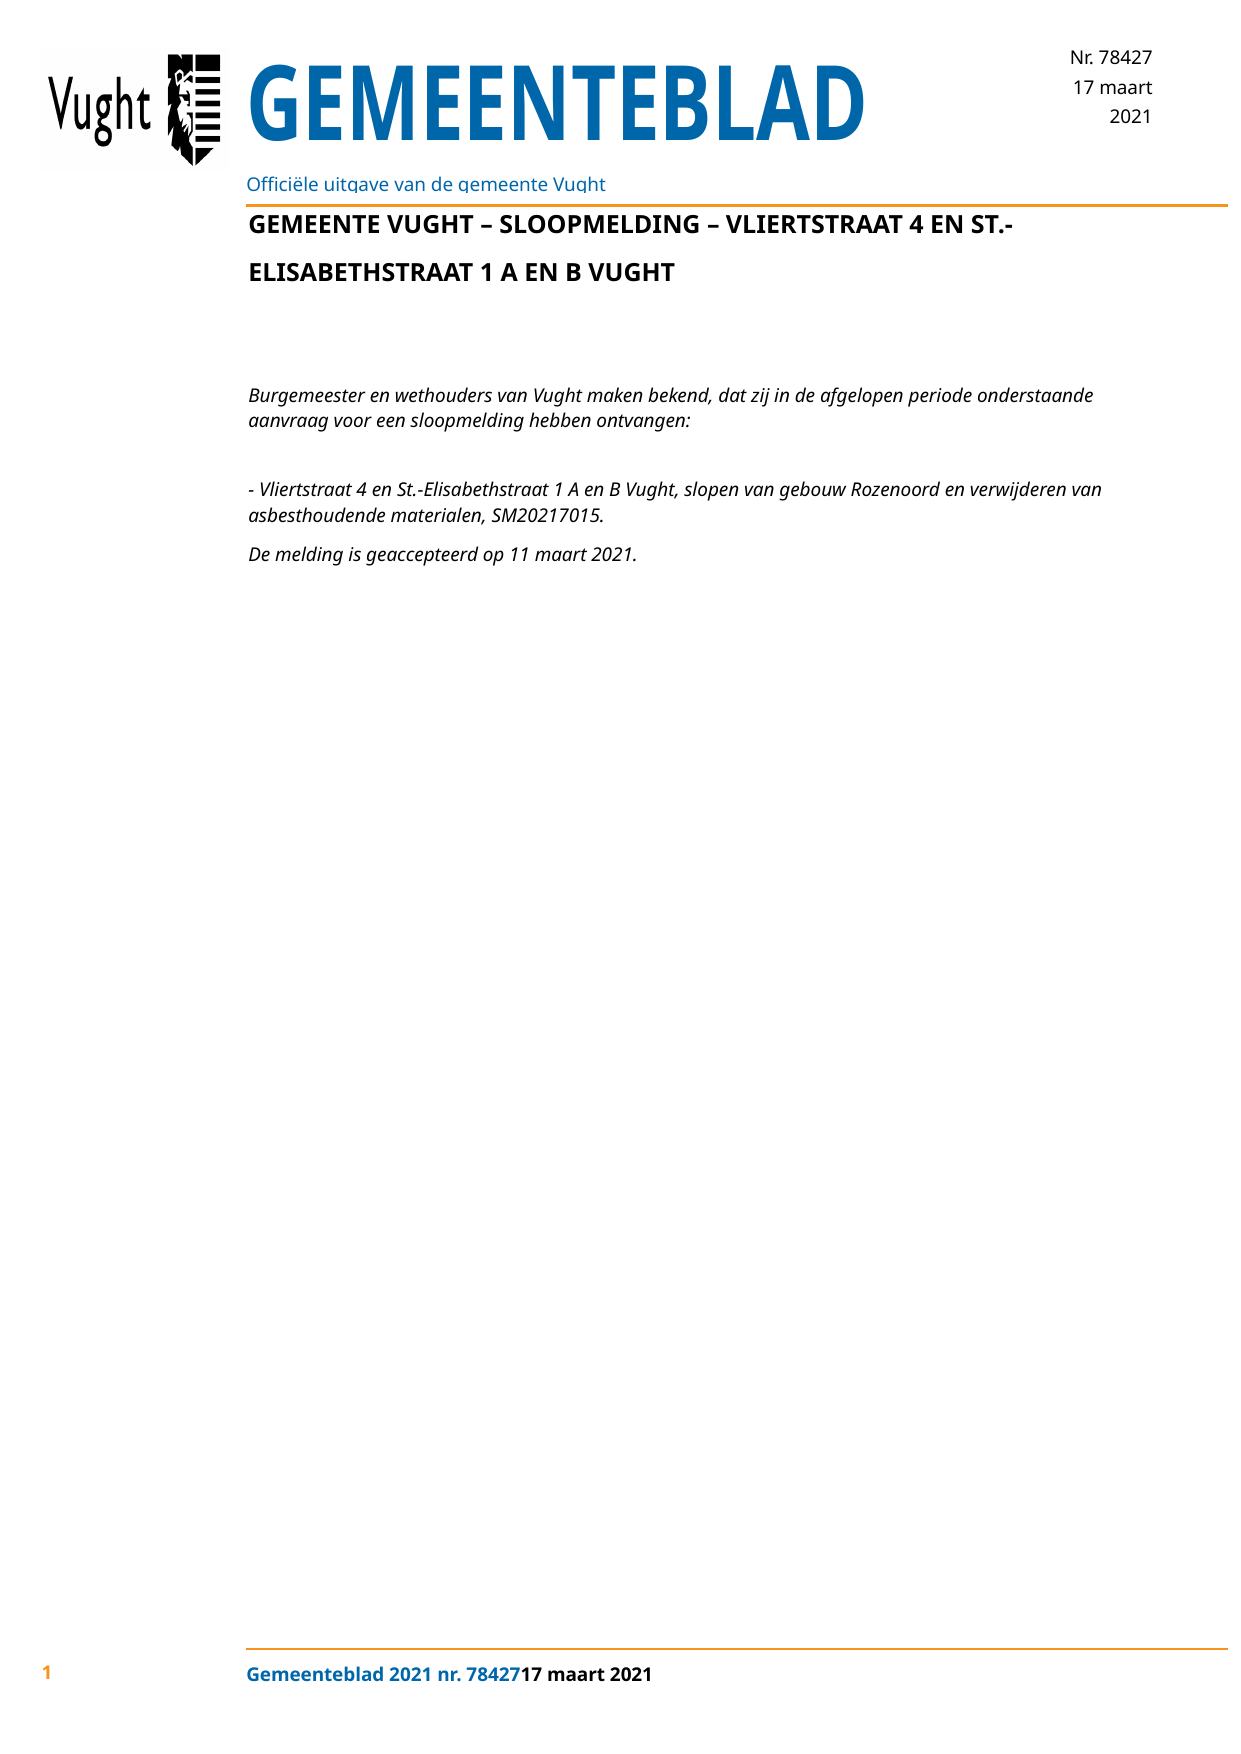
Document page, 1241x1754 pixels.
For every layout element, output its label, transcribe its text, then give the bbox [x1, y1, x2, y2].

text De melding is geaccepteerd op 11 maart 2021. [248, 541, 1152, 567]
text - Vliertstraat 4 en St.-Elisabethstraat 1 A en B Vught, slopen van gebouw Rozenoord en verwijderen van asbesthoudende materialen, SM20217015. [248, 476, 1152, 528]
text GEMEENTE VUGHT – SLOOPMELDING – VLIERTSTRAAT 4 EN ST.-ELISABETHSTRAAT 1 A EN B VUGHT [248, 207, 1152, 288]
text Burgemeester en wethouders van Vught maken bekend, dat zij in de afgelopen periode onderstaande aanvraag voor een sloopmelding hebben ontvangen: [248, 382, 1152, 433]
picture [41, 47, 231, 172]
